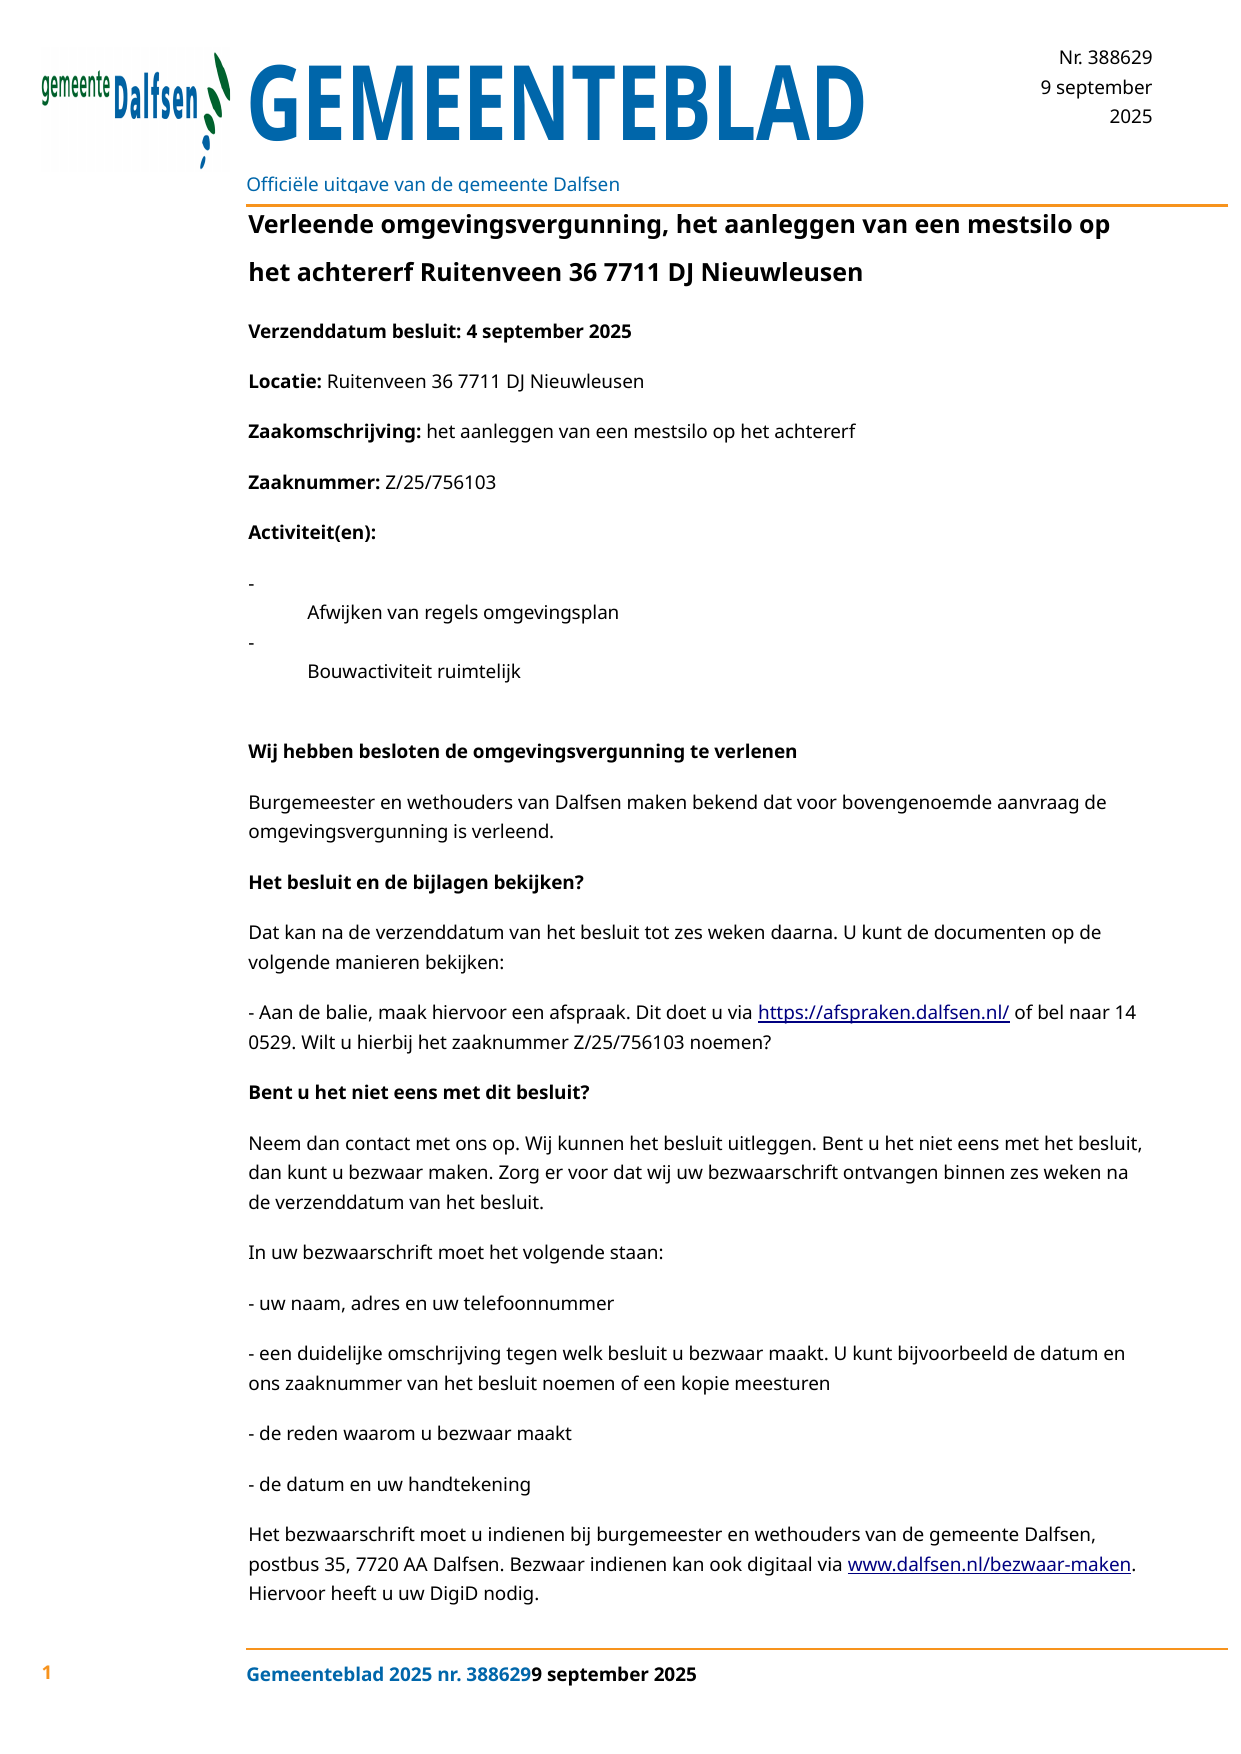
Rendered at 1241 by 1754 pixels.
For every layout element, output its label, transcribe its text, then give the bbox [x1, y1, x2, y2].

picture [41, 47, 231, 172]
text Het bezwaarschrift moet u indienen bij burgemeester en wethouders van de gemeente Dalfsen, postbus 35, 7720 AA Dalfsen. Bezwaar indienen kan ook digitaal via www.dalfsen.nl/bezwaar-maken. Hiervoor heeft u uw DigiD nodig. [248, 1521, 1152, 1606]
text In uw bezwaarschrift moet het volgende staan: [248, 1239, 1152, 1265]
text Wij hebben besloten de omgevingsvergunning te verlenen [248, 739, 1152, 764]
text Verleende omgevingsvergunning, het aanleggen van een mestsilo op het achtererf Ruitenveen 36 7711 DJ Nieuwleusen [248, 207, 1152, 288]
text - Aan de balie, maak hiervoor een afspraak. Dit doet u via https://afspraken.dalfsen.nl/ of bel naar 14 0529. Wilt u hierbij het zaaknummer Z/25/756103 noemen? [248, 999, 1152, 1055]
text Zaaknummer: Z/25/756103 [248, 469, 1152, 495]
text Burgemeester en wethouders van Dalfsen maken bekend dat voor bovengenoemde aanvraag de omgevingsvergunning is verleend. [248, 789, 1152, 844]
text Zaakomschrijving: het aanleggen van een mestsilo op het achtererf [248, 419, 1152, 444]
text Activiteit(en): [248, 519, 1152, 545]
text Neem dan contact met ons op. Wij kunnen het besluit uitleggen. Bent u het niet eens met het besluit, dan kunt u bezwaar maken. Zorg er voor dat wij uw bezwaarschrift ontvangen binnen zes weken na de verzenddatum van het besluit. [248, 1130, 1152, 1215]
text Het besluit en de bijlagen bekijken? [248, 869, 1152, 895]
text Dat kan na de verzenddatum van het besluit tot zes weken daarna. U kunt de documenten op de volgende manieren bekijken: [248, 919, 1152, 975]
text Locatie: Ruitenveen 36 7711 DJ Nieuwleusen [248, 368, 1152, 394]
text - een duidelijke omschrijving tegen welk besluit u bezwaar maakt. U kunt bijvoorbeeld de datum en ons zaaknummer van het besluit noemen of een kopie meesturen [248, 1340, 1152, 1396]
text - de datum en uw handtekening [248, 1471, 1152, 1497]
text Verzenddatum besluit: 4 september 2025 [248, 318, 1152, 344]
text - de reden waarom u bezwaar maakt [248, 1420, 1152, 1446]
list Afwijken van regels omgevingsplan [248, 599, 1152, 625]
text - uw naam, adres en uw telefoonnummer [248, 1290, 1152, 1316]
text Bent u het niet eens met dit besluit? [248, 1079, 1152, 1105]
list Bouwactiviteit ruimtelijk [248, 659, 1152, 684]
